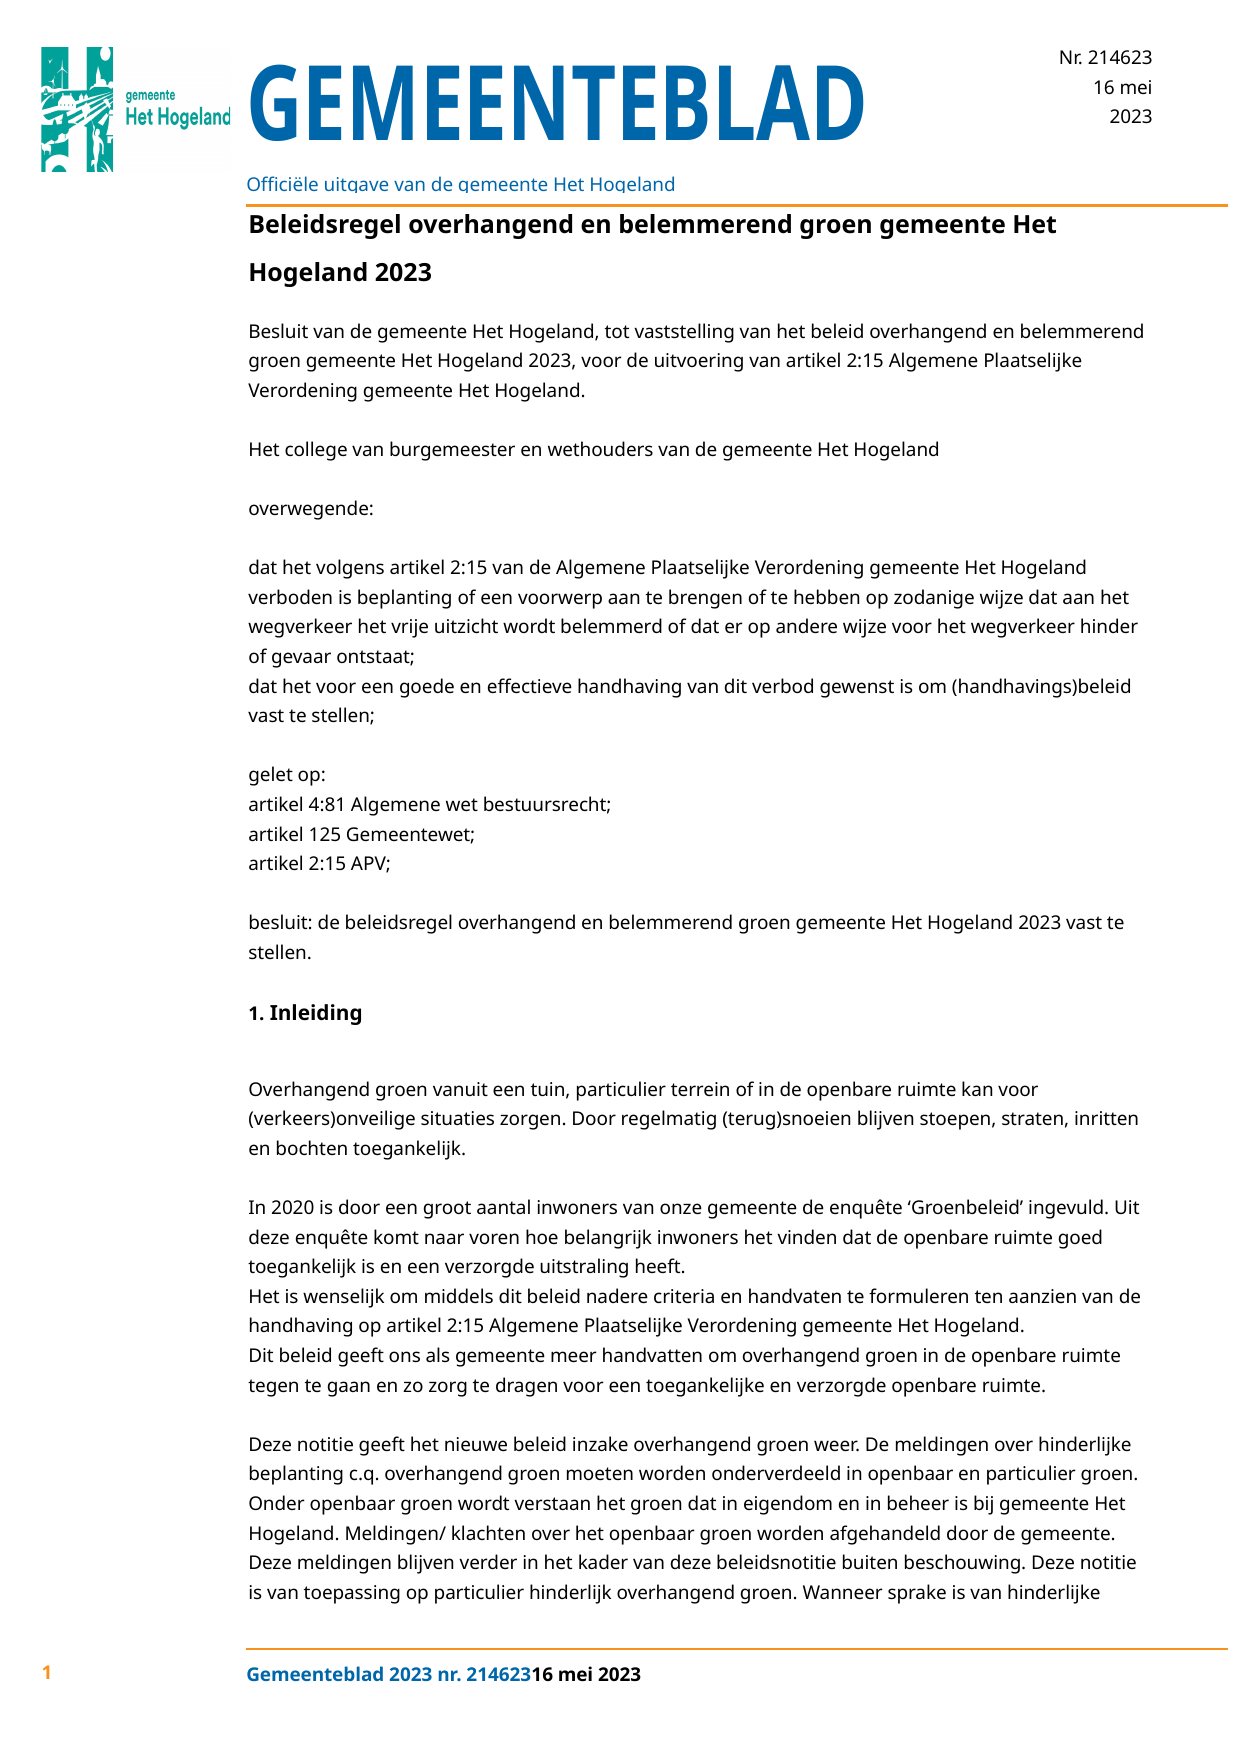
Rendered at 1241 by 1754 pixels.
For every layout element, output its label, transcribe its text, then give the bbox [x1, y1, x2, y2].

text dat het volgens artikel 2:15 van de Algemene Plaatselijke Verordening gemeente Het Hogeland verboden is beplanting of een voorwerp aan te brengen of te hebben op zodanige wijze dat aan het wegverkeer het vrije uitzicht wordt belemmerd of dat er op andere wijze voor het wegverkeer hinder of gevaar ontstaat; [248, 554, 1152, 669]
text Beleidsregel overhangend en belemmerend groen gemeente Het Hogeland 2023 [248, 207, 1152, 288]
text 1. Inleiding [248, 998, 1152, 1027]
text Besluit van de gemeente Het Hogeland, tot vaststelling van het beleid overhangend en belemmerend groen gemeente Het Hogeland 2023, voor de uitvoering van artikel 2:15 Algemene Plaatselijke Verordening gemeente Het Hogeland. [248, 318, 1152, 403]
picture [41, 47, 231, 172]
text besluit: de beleidsregel overhangend en belemmerend groen gemeente Het Hogeland 2023 vast te stellen. [248, 909, 1152, 965]
text Dit beleid geeft ons als gemeente meer handvatten om overhangend groen in de openbare ruimte tegen te gaan en zo zorg te dragen voor een toegankelijke en verzorgde openbare ruimte. [248, 1342, 1152, 1398]
text Deze notitie geeft het nieuwe beleid inzake overhangend groen weer. De meldingen over hinderlijke beplanting c.q. overhangend groen moeten worden onderverdeeld in openbaar en particulier groen. Onder openbaar groen wordt verstaan het groen dat in eigendom en in beheer is bij gemeente Het Hogeland. Meldingen/ klachten over het openbaar groen worden afgehandeld door de gemeente. Deze meldingen blijven verder in het kader van deze beleidsnotitie buiten beschouwing. Deze notitie is van toepassing op particulier hinderlijk overhangend groen. Wanneer sprake is van hinderlijke [248, 1431, 1152, 1605]
text Het college van burgemeester en wethouders van de gemeente Het Hogeland [248, 436, 1152, 462]
text artikel 4:81 Algemene wet bestuursrecht; [248, 791, 1152, 817]
text dat het voor een goede en effectieve handhaving van dit verbod gewenst is om (handhavings)beleid vast te stellen; [248, 673, 1152, 728]
text overwegende: [248, 495, 1152, 521]
text Overhangend groen vanuit een tuin, particulier terrein of in de openbare ruimte kan voor (verkeers)onveilige situaties zorgen. Door regelmatig (terug)snoeien blijven stoepen, straten, inritten en bochten toegankelijk. [248, 1076, 1152, 1161]
text artikel 125 Gemeentewet; [248, 821, 1152, 847]
text Het is wenselijk om middels dit beleid nadere criteria en handvaten te formuleren ten aanzien van de handhaving op artikel 2:15 Algemene Plaatselijke Verordening gemeente Het Hogeland. [248, 1283, 1152, 1338]
text artikel 2:15 APV; [248, 850, 1152, 876]
text In 2020 is door een groot aantal inwoners van onze gemeente de enquête ‘Groenbeleid’ ingevuld. Uit deze enquête komt naar voren hoe belangrijk inwoners het vinden dat de openbare ruimte goed toegankelijk is en een verzorgde uitstraling heeft. [248, 1194, 1152, 1279]
text gelet op: [248, 762, 1152, 787]
